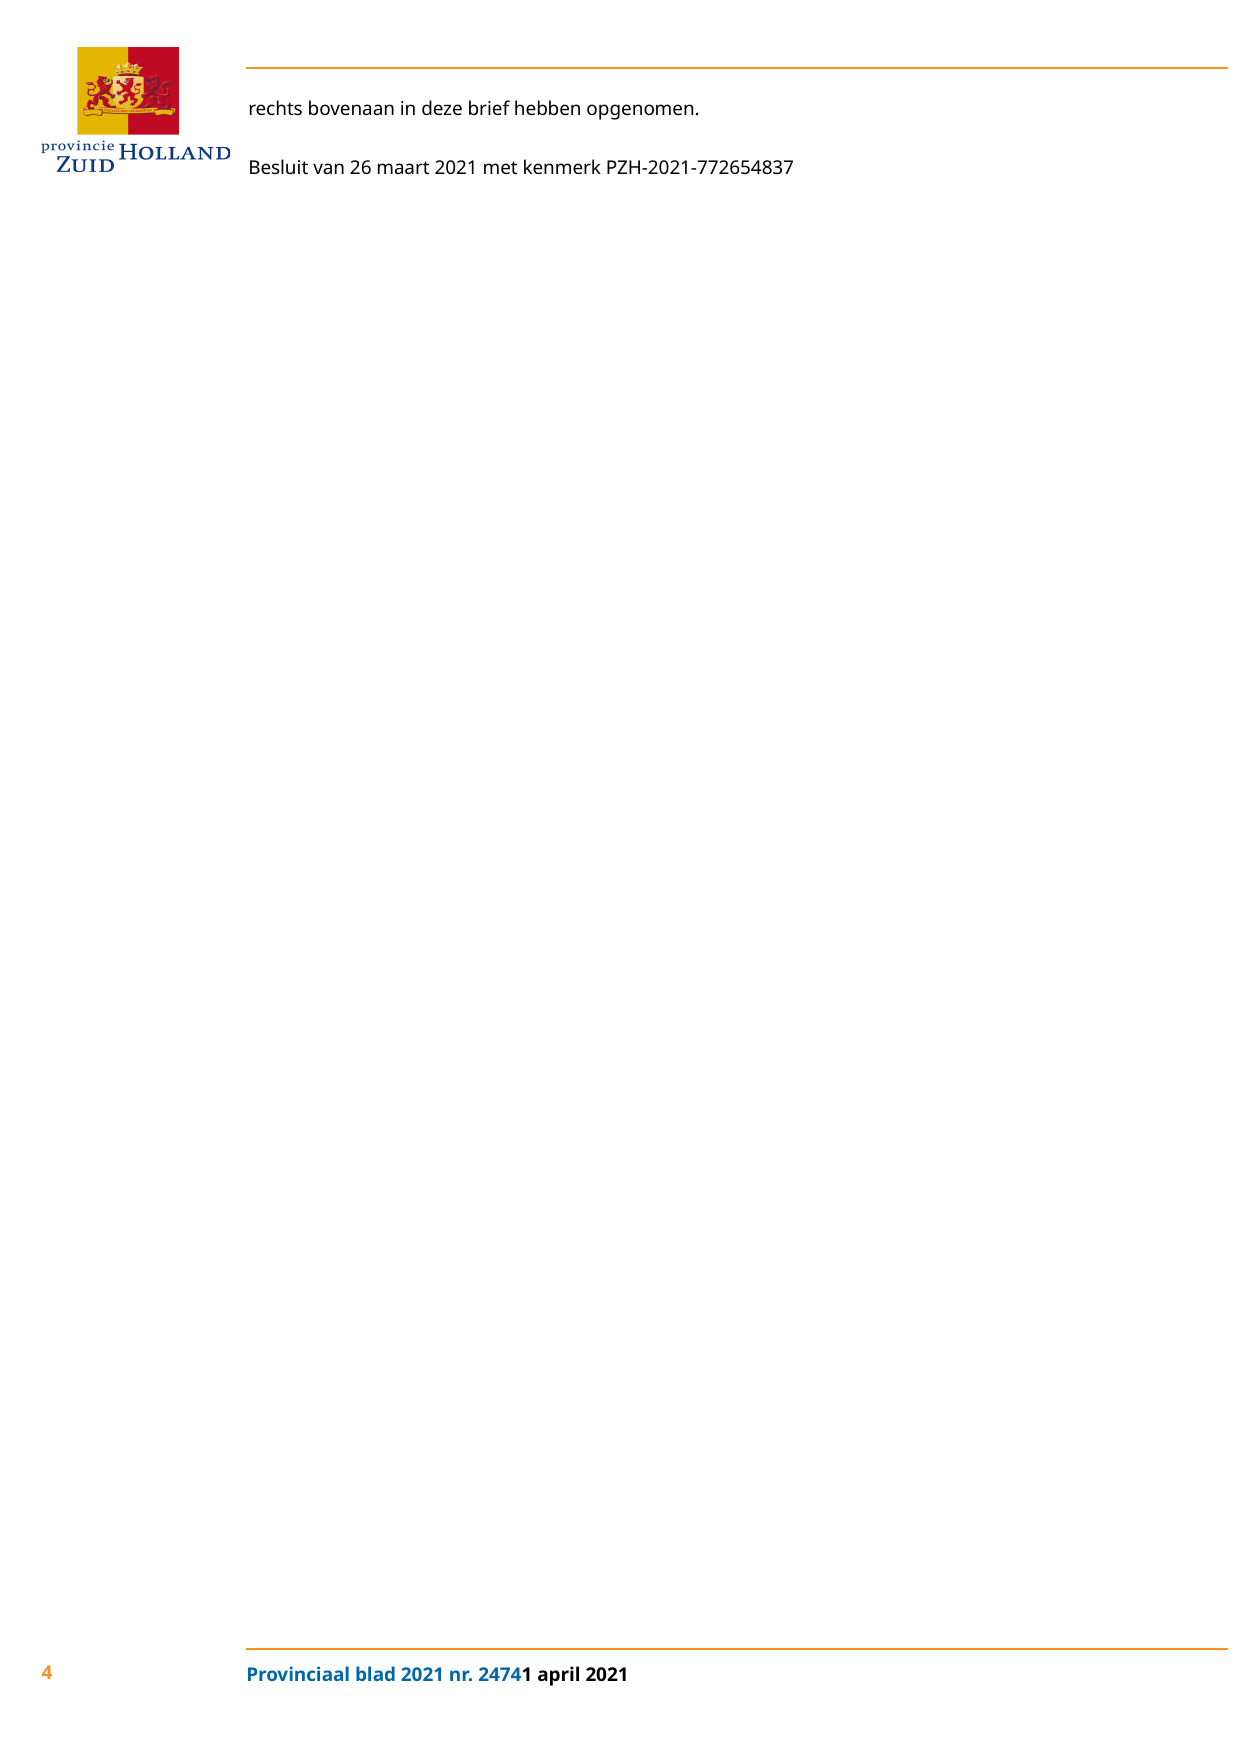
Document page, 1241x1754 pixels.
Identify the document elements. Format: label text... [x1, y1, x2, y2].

text Besluit van 26 maart 2021 met kenmerk PZH-2021-772654837 [248, 154, 1152, 180]
text rechts bovenaan in deze brief hebben opgenomen. [248, 95, 1152, 121]
picture [41, 47, 231, 172]
